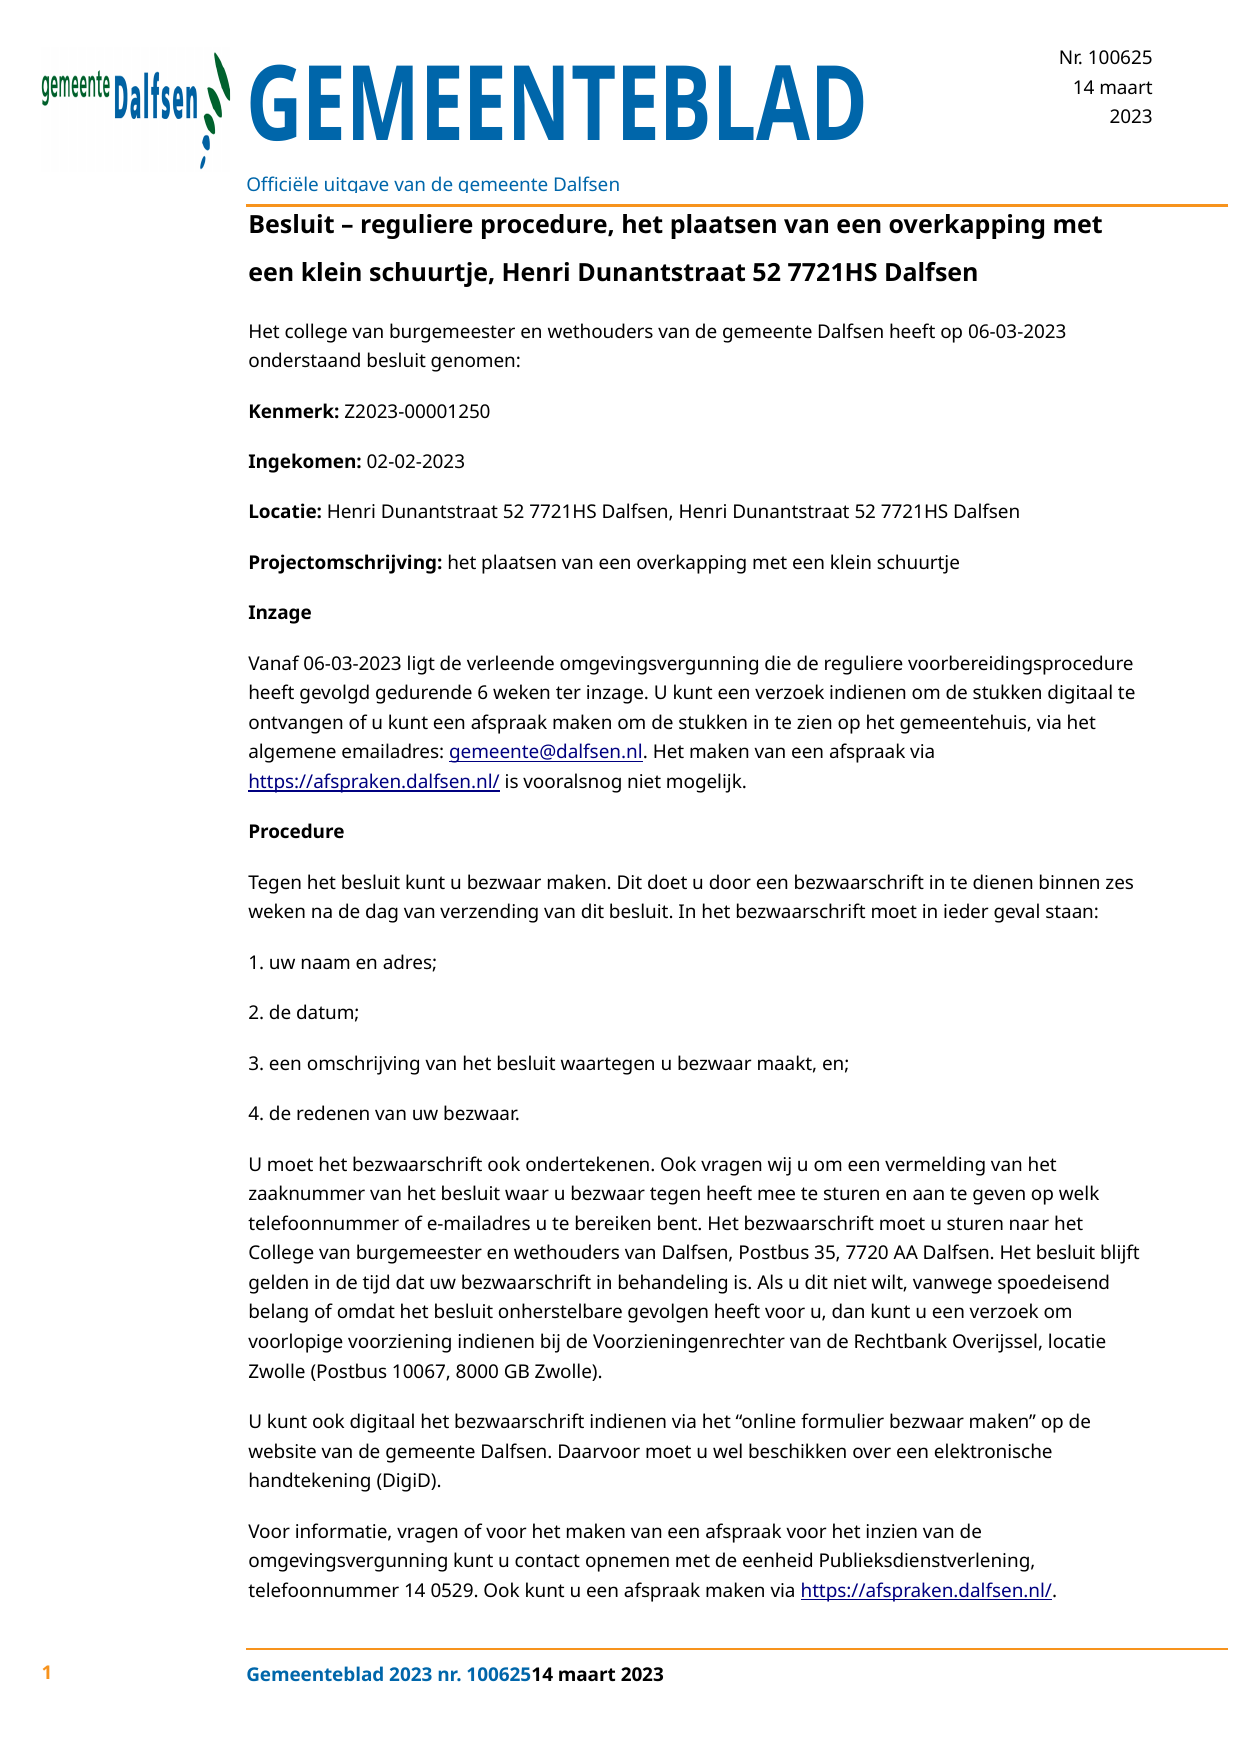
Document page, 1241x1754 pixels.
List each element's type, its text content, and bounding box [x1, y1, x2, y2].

text Vanaf 06-03-2023 ligt de verleende omgevingsvergunning die de reguliere voorbereidingsprocedure heeft gevolgd gedurende 6 weken ter inzage. U kunt een verzoek indienen om de stukken digitaal te ontvangen of u kunt een afspraak maken om de stukken in te zien op het gemeentehuis, via het algemene emailadres: gemeente@dalfsen.nl. Het maken van een afspraak via https://afspraken.dalfsen.nl/ is vooralsnog niet mogelijk. [248, 650, 1152, 794]
text Het college van burgemeester en wethouders van de gemeente Dalfsen heeft op 06-03-2023 onderstaand besluit genomen: [248, 318, 1152, 373]
text Ingekomen: 02-02-2023 [248, 448, 1152, 474]
text Besluit – reguliere procedure, het plaatsen van een overkapping met een klein schuurtje, Henri Dunantstraat 52 7721HS Dalfsen [248, 207, 1152, 288]
text Projectomschrijving: het plaatsen van een overkapping met een klein schuurtje [248, 549, 1152, 575]
text 2. de datum; [248, 999, 1152, 1025]
text Kenmerk: Z2023-00001250 [248, 398, 1152, 424]
text 3. een omschrijving van het besluit waartegen u bezwaar maakt, en; [248, 1050, 1152, 1076]
text Locatie: Henri Dunantstraat 52 7721HS Dalfsen, Henri Dunantstraat 52 7721HS Dalfsen [248, 499, 1152, 524]
text Procedure [248, 819, 1152, 844]
text Inzage [248, 599, 1152, 625]
text Voor informatie, vragen of voor het maken van een afspraak voor het inzien van de omgevingsvergunning kunt u contact opnemen met de eenheid Publieksdienstverlening, telefoonnummer 14 0529. Ook kunt u een afspraak maken via https://afspraken.dalfsen.nl/. [248, 1518, 1152, 1603]
picture [41, 47, 231, 172]
text U kunt ook digitaal het bezwaarschrift indienen via het “online formulier bezwaar maken” op de website van de gemeente Dalfsen. Daarvoor moet u wel beschikken over een elektronische handtekening (DigiD). [248, 1408, 1152, 1493]
text 1. uw naam en adres; [248, 949, 1152, 975]
text Tegen het besluit kunt u bezwaar maken. Dit doet u door een bezwaarschrift in te dienen binnen zes weken na de dag van verzending van dit besluit. In het bezwaarschrift moet in ieder geval staan: [248, 869, 1152, 924]
text U moet het bezwaarschrift ook ondertekenen. Ook vragen wij u om een vermelding van het zaaknummer van het besluit waar u bezwaar tegen heeft mee te sturen en aan te geven op welk telefoonnummer of e-mailadres u te bereiken bent. Het bezwaarschrift moet u sturen naar het College van burgemeester en wethouders van Dalfsen, Postbus 35, 7720 AA Dalfsen. Het besluit blijft gelden in de tijd dat uw bezwaarschrift in behandeling is. Als u dit niet wilt, vanwege spoedeisend belang of omdat het besluit onherstelbare gevolgen heeft voor u, dan kunt u een verzoek om voorlopige voorziening indienen bij de Voorzieningenrechter van de Rechtbank Overijssel, locatie Zwolle (Postbus 10067, 8000 GB Zwolle). [248, 1151, 1152, 1384]
text 4. de redenen van uw bezwaar. [248, 1100, 1152, 1126]
